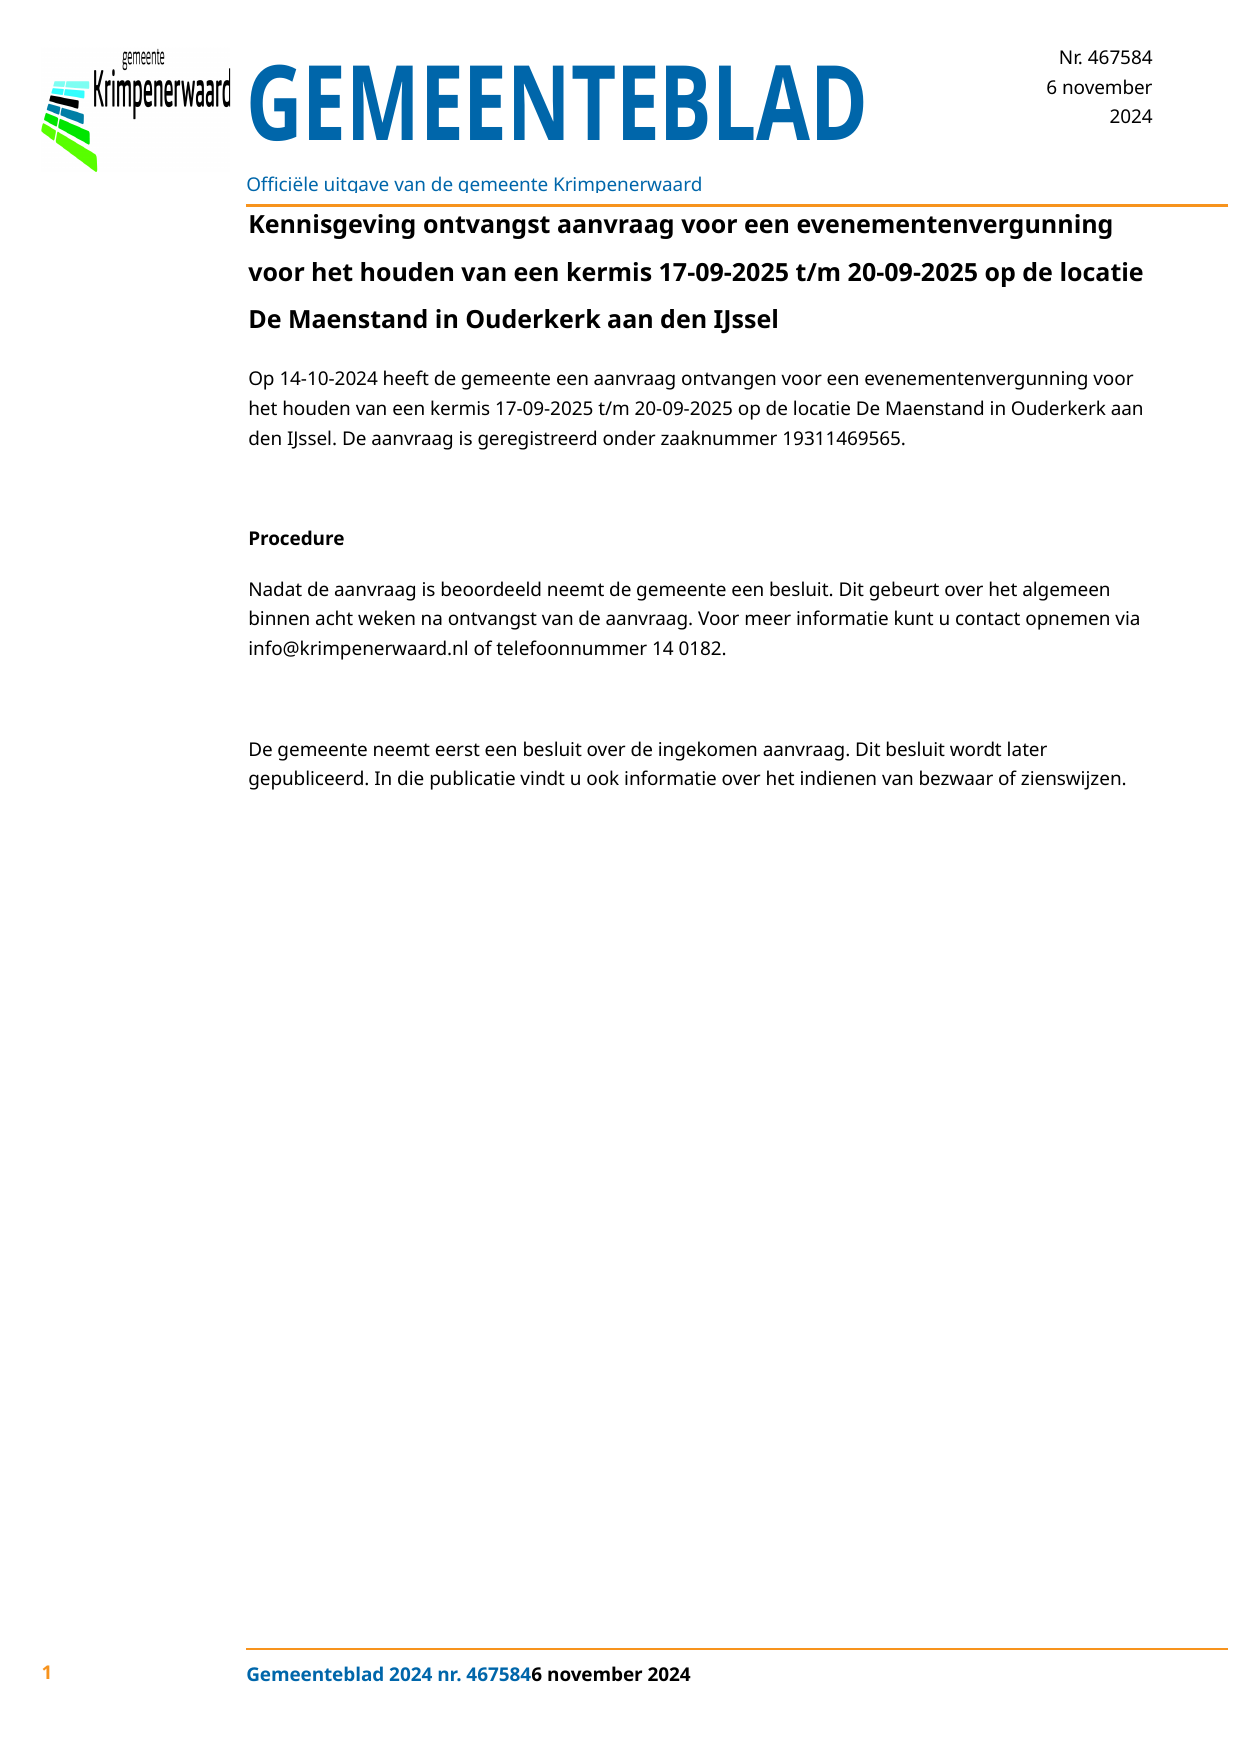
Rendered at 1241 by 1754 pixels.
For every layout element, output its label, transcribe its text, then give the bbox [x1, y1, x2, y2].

text Procedure [248, 526, 1152, 551]
text De gemeente neemt eerst een besluit over de ingekomen aanvraag. Dit besluit wordt later gepubliceerd. In die publicatie vindt u ook informatie over het indienen van bezwaar of zienswijzen. [248, 736, 1152, 791]
text Kennisgeving ontvangst aanvraag voor een evenementenvergunning voor het houden van een kermis 17-09-2025 t/m 20-09-2025 op de locatie De Maenstand in Ouderkerk aan den IJssel [248, 207, 1152, 336]
text Nadat de aanvraag is beoordeeld neemt de gemeente een besluit. Dit gebeurt over het algemeen binnen acht weken na ontvangst van de aanvraag. Voor meer informatie kunt u contact opnemen via info@krimpenerwaard.nl of telefoonnummer 14 0182. [248, 576, 1152, 661]
picture [41, 47, 231, 172]
text Op 14-10-2024 heeft de gemeente een aanvraag ontvangen voor een evenementenvergunning voor het houden van een kermis 17-09-2025 t/m 20-09-2025 op de locatie De Maenstand in Ouderkerk aan den IJssel. De aanvraag is geregistreerd onder zaaknummer 19311469565. [248, 366, 1152, 450]
